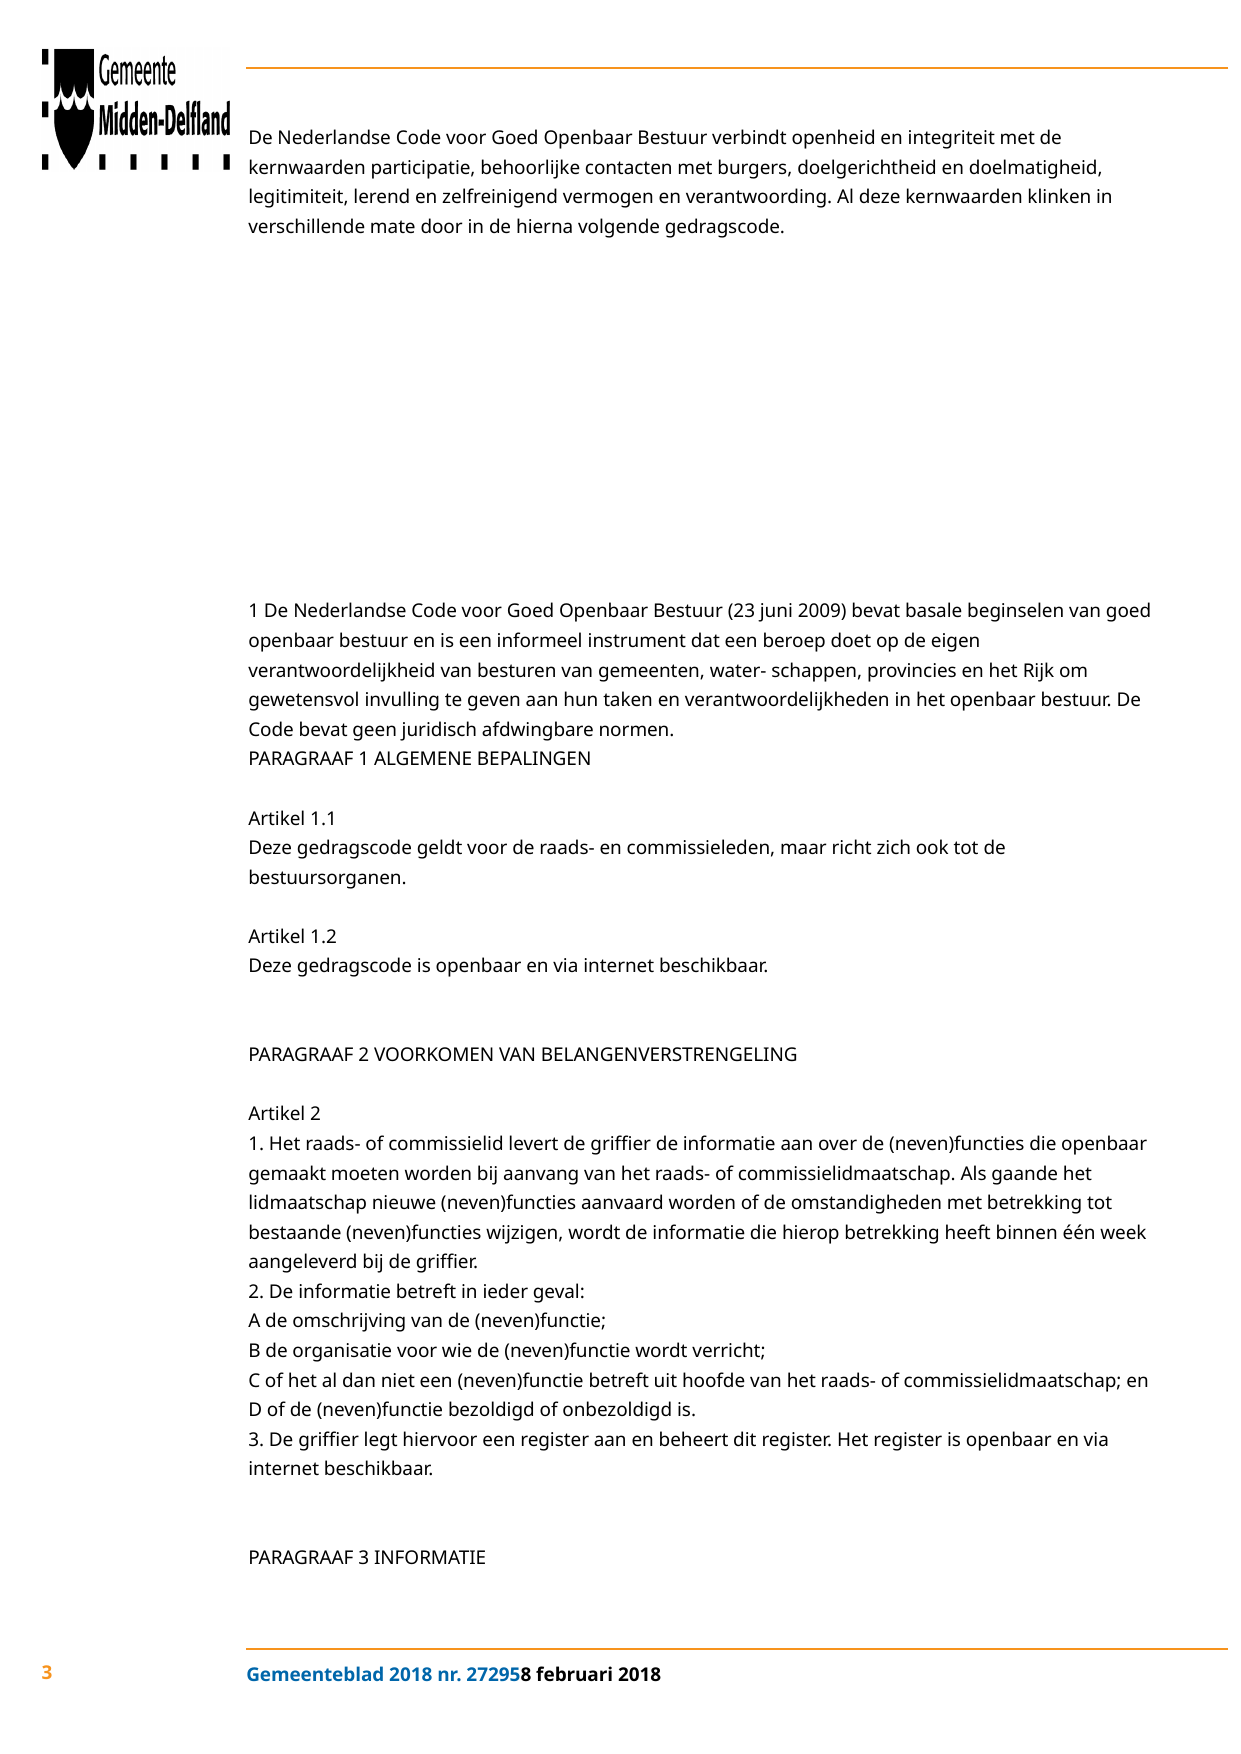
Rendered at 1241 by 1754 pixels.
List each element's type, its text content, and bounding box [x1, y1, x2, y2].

text PARAGRAAF 1 ALGEMENE BEPALINGEN [248, 746, 1152, 771]
text 1. Het raads- of commissielid levert de griffier de informatie aan over de (neven)functies die openbaar gemaakt moeten worden bij aanvang van het raads- of commissielidmaatschap. Als gaande het lidmaatschap nieuwe (neven)functies aanvaard worden of de omstandigheden met betrekking tot bestaande (neven)functies wijzigen, wordt de informatie die hierop betrekking heeft binnen één week aangeleverd bij de griffier. [248, 1130, 1152, 1274]
text Artikel 2 [248, 1101, 1152, 1126]
text De Nederlandse Code voor Goed Openbaar Bestuur verbindt openheid en integriteit met de kernwaarden participatie, behoorlijke contacten met burgers, doelgerichtheid en doelmatigheid, legitimiteit, lerend en zelfreinigend vermogen en verantwoording. Al deze kernwaarden klinken in verschillende mate door in de hierna volgende gedragscode. [248, 124, 1152, 239]
text PARAGRAAF 3 INFORMATIE [248, 1544, 1152, 1570]
text Artikel 1.2 [248, 923, 1152, 949]
text Deze gedragscode geldt voor de raads- en commissieleden, maar richt zich ook tot de bestuursorganen. [248, 834, 1152, 890]
text C of het al dan niet een (neven)functie betreft uit hoofde van het raads- of commissielidmaatschap; en [248, 1367, 1152, 1393]
text Artikel 1.1 [248, 805, 1152, 831]
text B de organisatie voor wie de (neven)functie wordt verricht; [248, 1337, 1152, 1363]
text PARAGRAAF 2 VOORKOMEN VAN BELANGENVERSTRENGELING [248, 1041, 1152, 1067]
text A de omschrijving van de (neven)functie; [248, 1308, 1152, 1333]
text 3. De griffier legt hiervoor een register aan en beheert dit register. Het register is openbaar en via internet beschikbaar. [248, 1426, 1152, 1481]
picture [41, 47, 231, 172]
text 2. De informatie betreft in ieder geval: [248, 1278, 1152, 1304]
text Deze gedragscode is openbaar en via internet beschikbaar. [248, 953, 1152, 978]
text D of de (neven)functie bezoldigd of onbezoldigd is. [248, 1396, 1152, 1422]
text 1 De Nederlandse Code voor Goed Openbaar Bestuur (23 juni 2009) bevat basale beginselen van goed openbaar bestuur en is een informeel instrument dat een beroep doet op de eigen verantwoordelijkheid van besturen van gemeenten, water- schappen, provincies en het Rijk om gewetensvol invulling te geven aan hun taken en verantwoordelijkheden in het openbaar bestuur. De Code bevat geen juridisch afdwingbare normen. [248, 598, 1152, 742]
